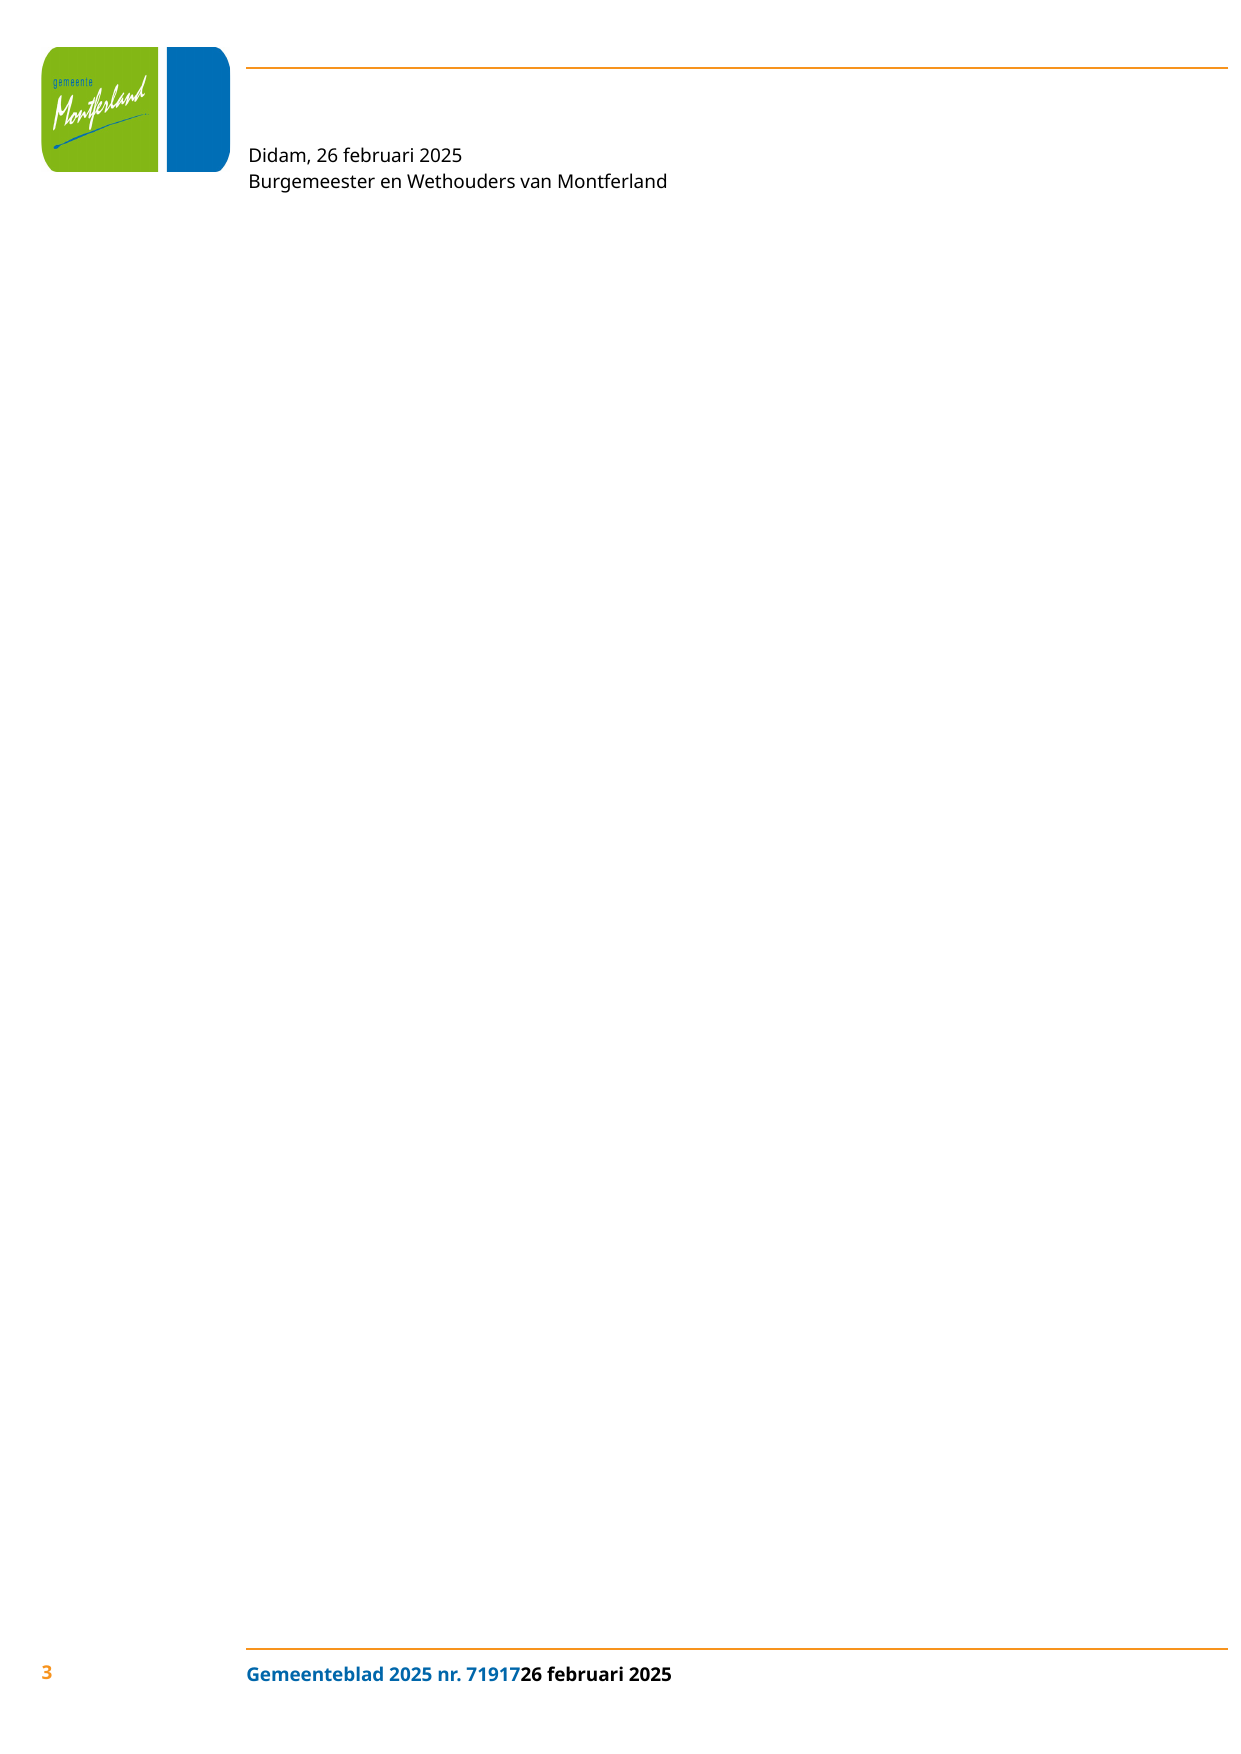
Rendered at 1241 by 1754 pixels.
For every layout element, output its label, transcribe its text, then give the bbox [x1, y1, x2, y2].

text Didam, 26 februari 2025 [248, 143, 1152, 168]
picture [41, 47, 231, 172]
text Burgemeester en Wethouders van Montferland [248, 168, 1152, 194]
